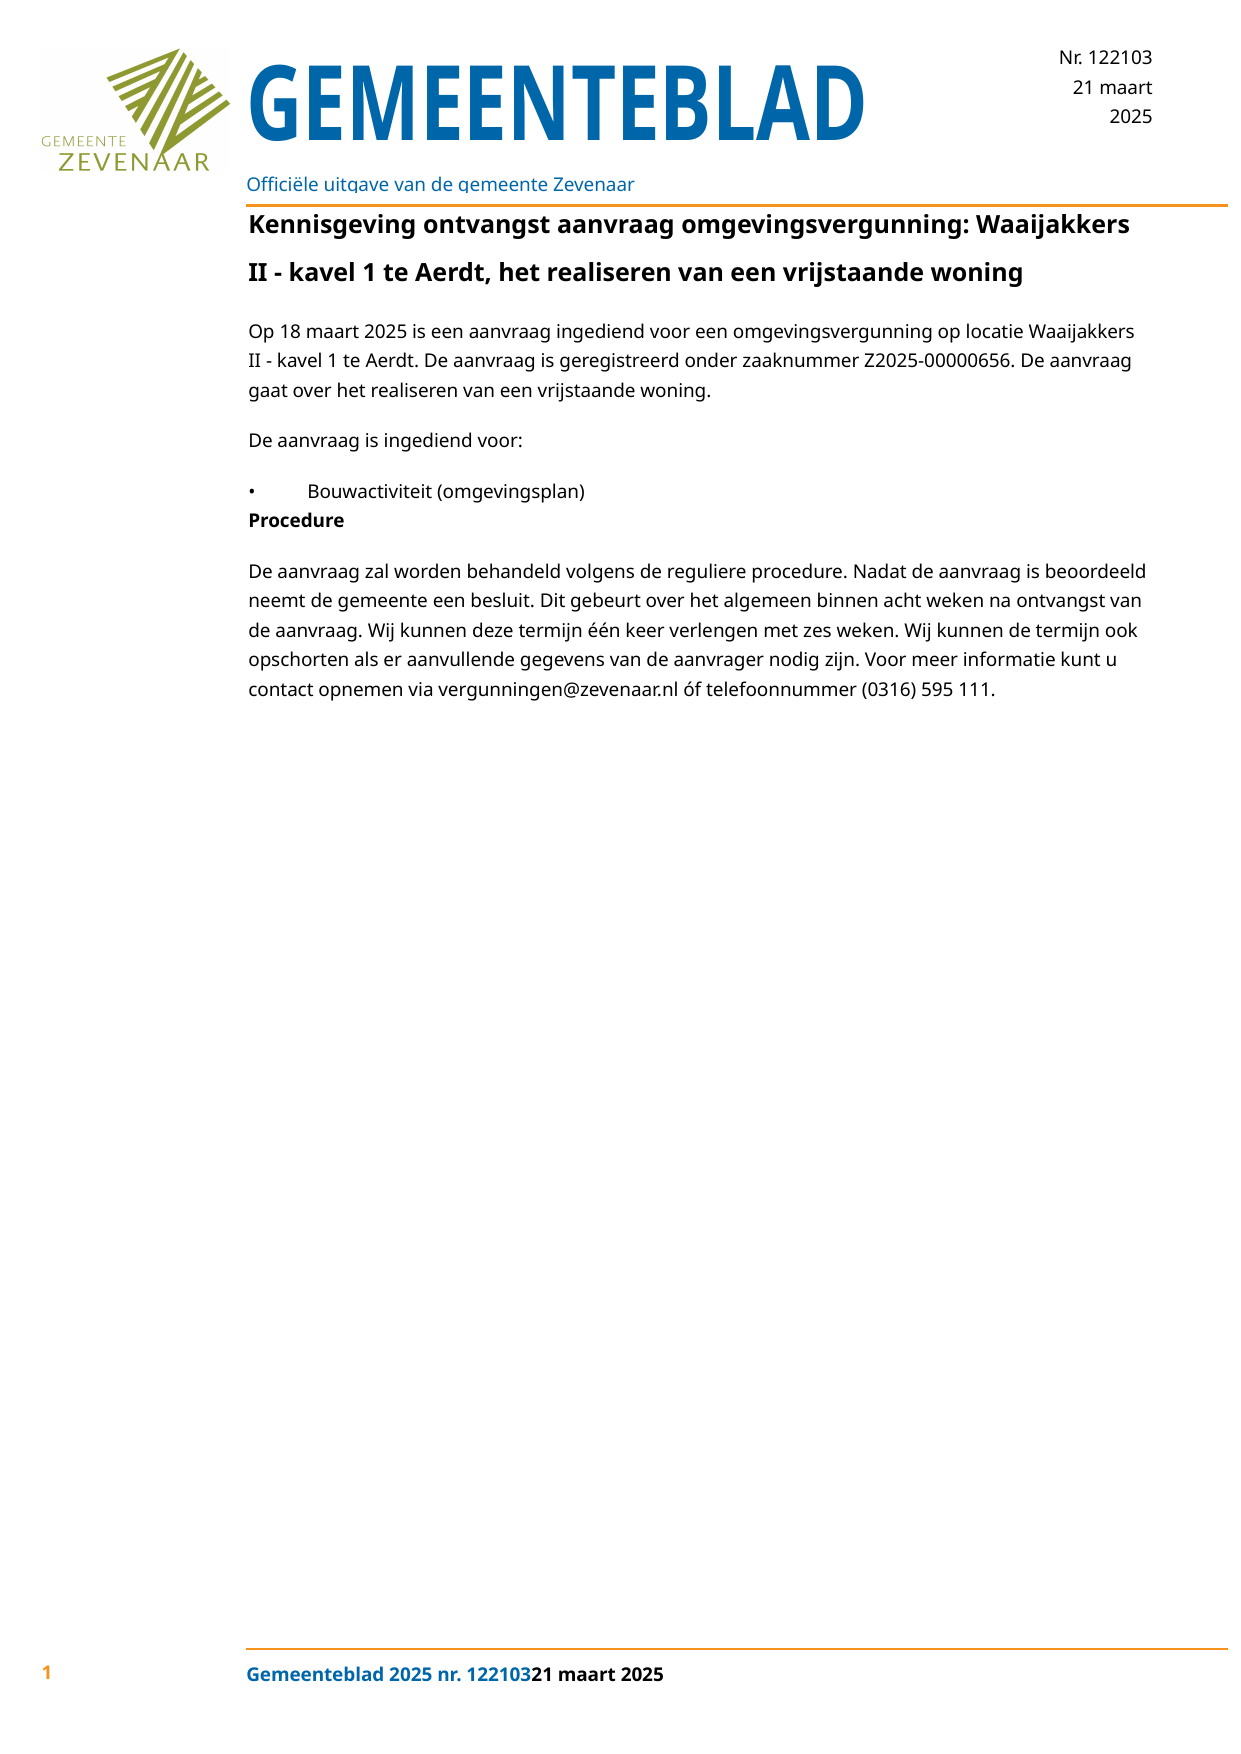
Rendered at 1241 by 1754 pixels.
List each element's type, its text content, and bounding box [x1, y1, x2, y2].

picture [41, 47, 231, 172]
text De aanvraag is ingediend voor: [248, 427, 1152, 453]
text Procedure [248, 507, 1152, 533]
list Bouwactiviteit (omgevingsplan) [248, 478, 1152, 504]
text De aanvraag zal worden behandeld volgens de reguliere procedure. Nadat de aanvraag is beoordeeld neemt de gemeente een besluit. Dit gebeurt over het algemeen binnen acht weken na ontvangst van de aanvraag. Wij kunnen deze termijn één keer verlengen met zes weken. Wij kunnen de termijn ook opschorten als er aanvullende gegevens van de aanvrager nodig zijn. Voor meer informatie kunt u contact opnemen via vergunningen@zevenaar.nl óf telefoonnummer (0316) 595 111. [248, 558, 1152, 702]
text Op 18 maart 2025 is een aanvraag ingediend voor een omgevingsvergunning op locatie Waaijakkers II - kavel 1 te Aerdt. De aanvraag is geregistreerd onder zaaknummer Z2025-00000656. De aanvraag gaat over het realiseren van een vrijstaande woning. [248, 318, 1152, 403]
text Kennisgeving ontvangst aanvraag omgevingsvergunning: Waaijakkers II - kavel 1 te Aerdt, het realiseren van een vrijstaande woning [248, 207, 1152, 288]
